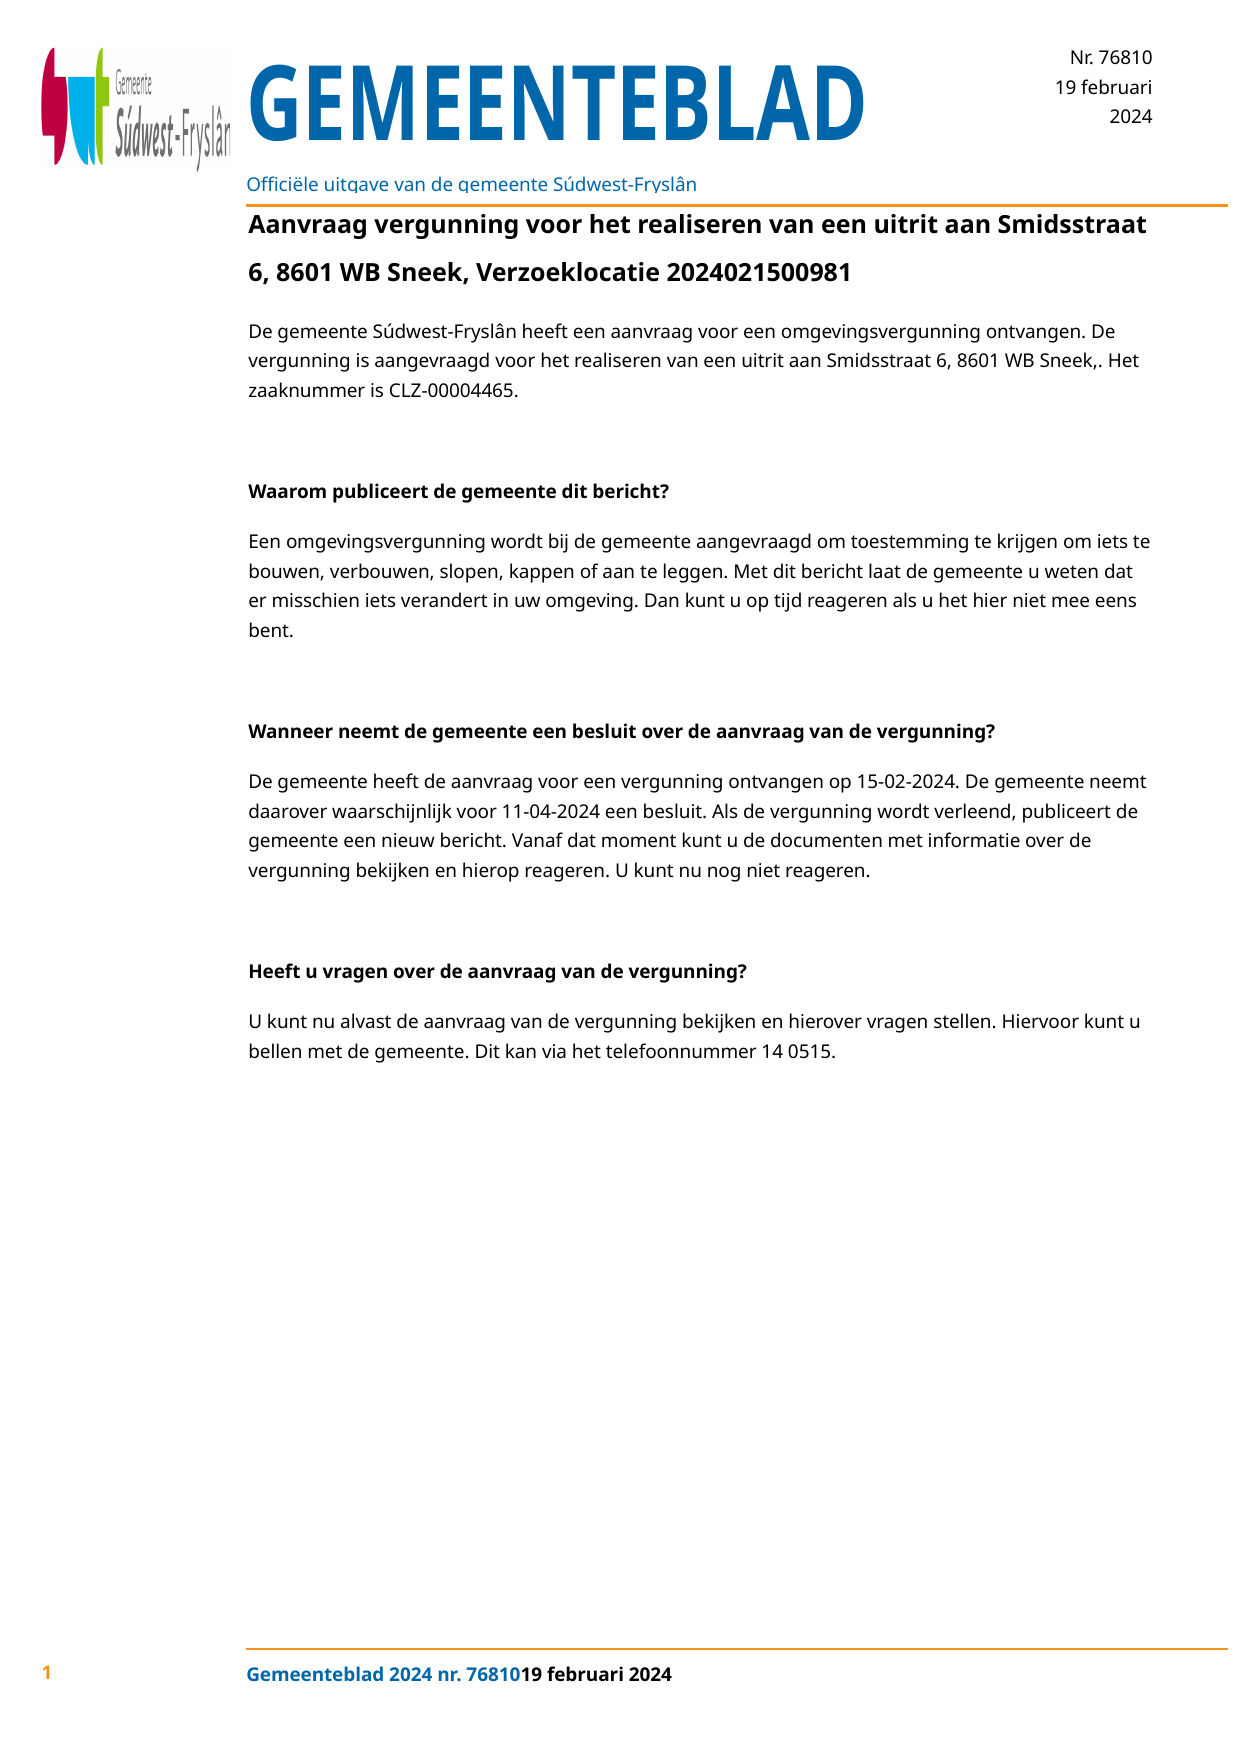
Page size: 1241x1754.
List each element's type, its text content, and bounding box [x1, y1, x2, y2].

picture [41, 47, 231, 172]
text Een omgevingsvergunning wordt bij de gemeente aangevraagd om toestemming te krijgen om iets te bouwen, verbouwen, slopen, kappen of aan te leggen. Met dit bericht laat de gemeente u weten dat er misschien iets verandert in uw omgeving. Dan kunt u op tijd reageren als u het hier niet mee eens bent. [248, 528, 1152, 643]
text Waarom publiceert de gemeente dit bericht? [248, 478, 1152, 504]
text Aanvraag vergunning voor het realiseren van een uitrit aan Smidsstraat 6, 8601 WB Sneek, Verzoeklocatie 2024021500981 [248, 207, 1152, 288]
text De gemeente heeft de aanvraag voor een vergunning ontvangen op 15-02-2024. De gemeente neemt daarover waarschijnlijk voor 11-04-2024 een besluit. Als de vergunning wordt verleend, publiceert de gemeente een nieuw bericht. Vanaf dat moment kunt u de documenten met informatie over de vergunning bekijken en hierop reageren. U kunt nu nog niet reageren. [248, 768, 1152, 883]
text Heeft u vragen over de aanvraag van de vergunning? [248, 958, 1152, 984]
text Wanneer neemt de gemeente een besluit over de aanvraag van de vergunning? [248, 718, 1152, 744]
text U kunt nu alvast de aanvraag van de vergunning bekijken en hierover vragen stellen. Hiervoor kunt u bellen met de gemeente. Dit kan via het telefoonnummer 14 0515. [248, 1008, 1152, 1064]
text De gemeente Súdwest-Fryslân heeft een aanvraag voor een omgevingsvergunning ontvangen. De vergunning is aangevraagd voor het realiseren van een uitrit aan Smidsstraat 6, 8601 WB Sneek,. Het zaaknummer is CLZ-00004465. [248, 318, 1152, 403]
